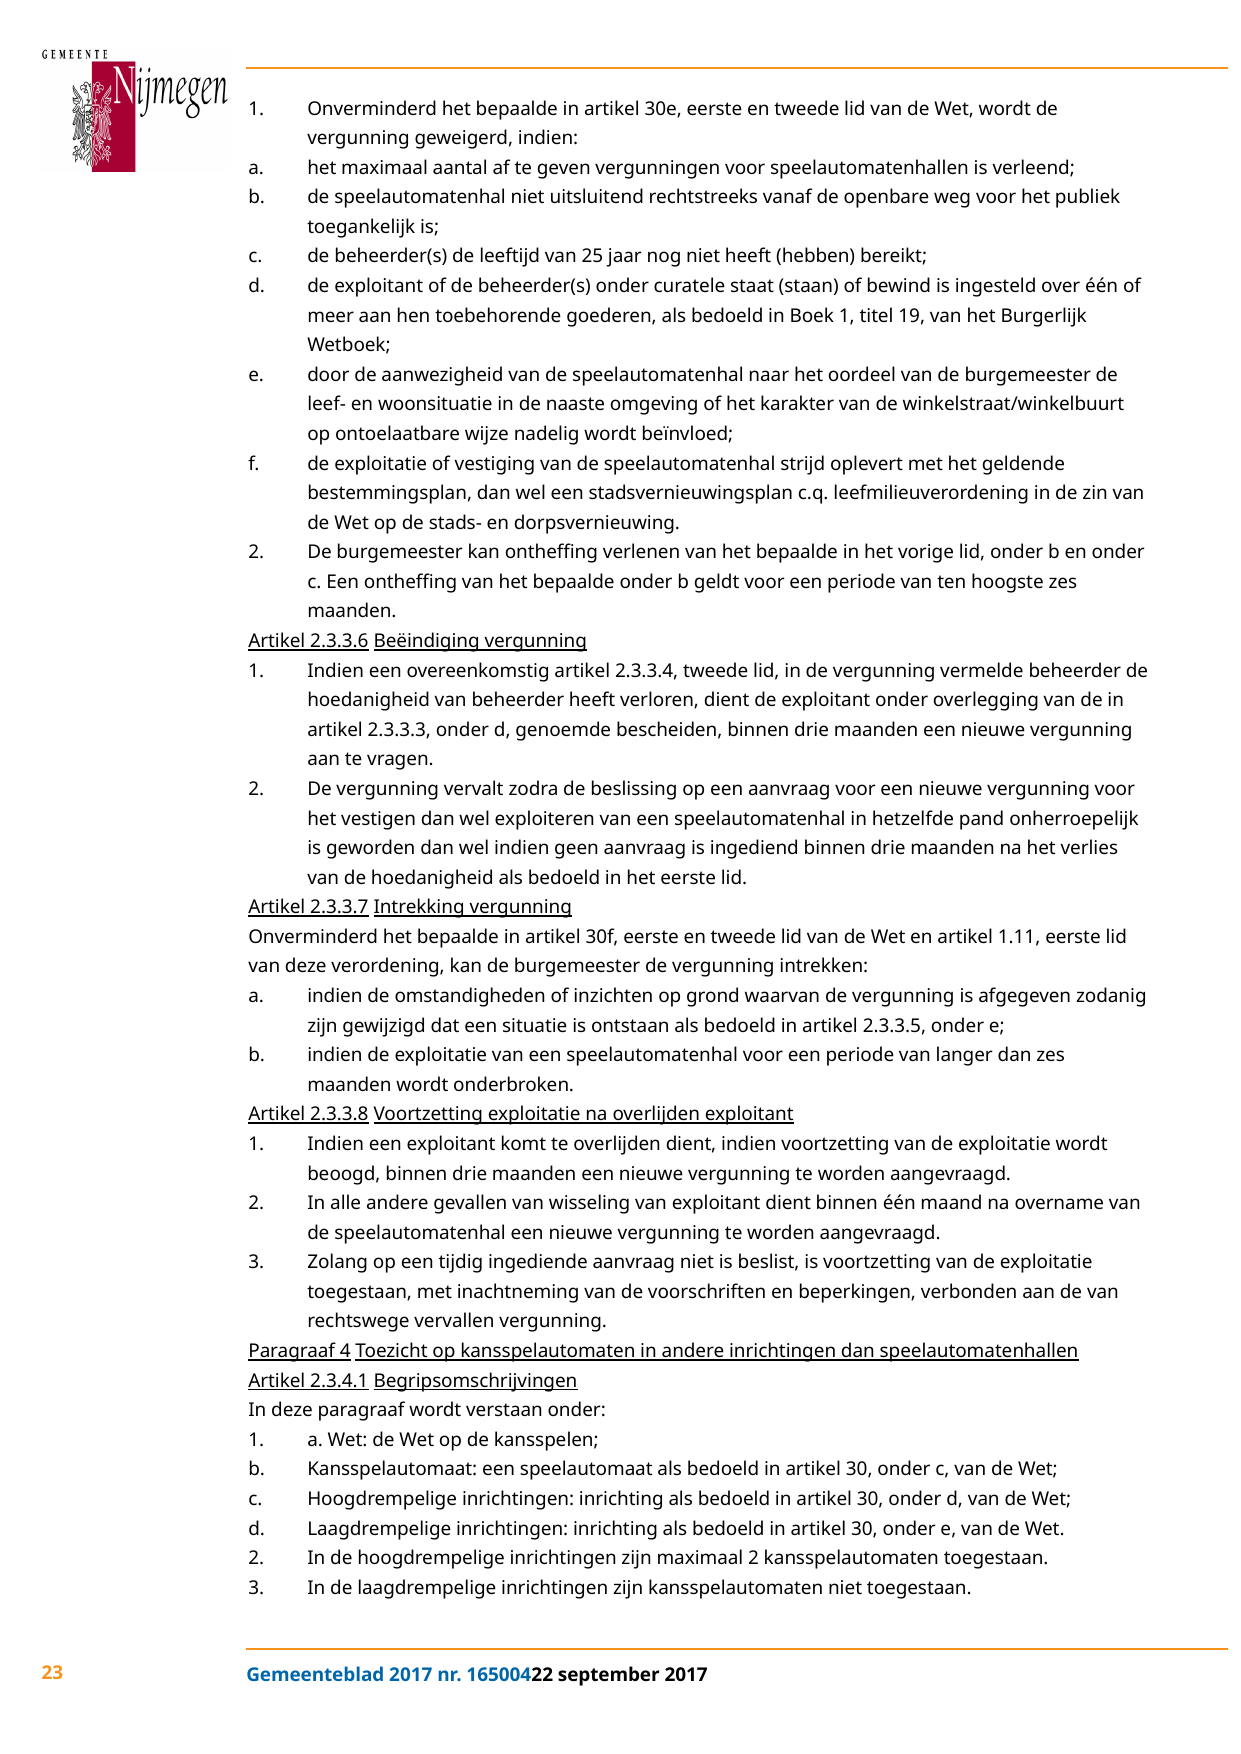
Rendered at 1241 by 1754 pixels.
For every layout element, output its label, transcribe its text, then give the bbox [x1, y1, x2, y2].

list Indien een overeenkomstig artikel 2.3.3.4, tweede lid, in de vergunning vermelde beheerder de hoedanigheid van beheerder heeft verloren, dient de exploitant onder overlegging van de in artikel 2.3.3.3, onder d, genoemde bescheiden, binnen drie maanden een nieuwe vergunning aan te vragen. [248, 657, 1152, 771]
list de exploitatie of vestiging van de speelautomatenhal strijd oplevert met het geldende bestemmingsplan, dan wel een stadsvernieuwingsplan c.q. leefmilieuverordening in de zin van de Wet op de stads- en dorpsvernieuwing. [248, 450, 1152, 535]
list Hoogdrempelige inrichtingen: inrichting als bedoeld in artikel 30, onder d, van de Wet; [248, 1485, 1152, 1511]
list de speelautomatenhal niet uitsluitend rechtstreeks vanaf de openbare weg voor het publiek toegankelijk is; [248, 183, 1152, 239]
list In de laagdrempelige inrichtingen zijn kansspelautomaten niet toegestaan. [248, 1574, 1152, 1600]
list Indien een exploitant komt te overlijden dient, indien voortzetting van de exploitatie wordt beoogd, binnen drie maanden een nieuwe vergunning te worden aangevraagd. [248, 1130, 1152, 1186]
list het maximaal aantal af te geven vergunningen voor speelautomatenhallen is verleend; [248, 154, 1152, 180]
picture [41, 47, 231, 172]
list In de hoogdrempelige inrichtingen zijn maximaal 2 kansspelautomaten toegestaan. [248, 1544, 1152, 1570]
list Onverminderd het bepaalde in artikel 30e, eerste en tweede lid van de Wet, wordt de vergunning geweigerd, indien: [248, 95, 1152, 150]
list De vergunning vervalt zodra de beslissing op een aanvraag voor een nieuwe vergunning voor het vestigen dan wel exploiteren van een speelautomatenhal in hetzelfde pand onherroepelijk is geworden dan wel indien geen aanvraag is ingediend binnen drie maanden na het verlies van de hoedanigheid als bedoeld in het eerste lid. [248, 775, 1152, 890]
list a. Wet: de Wet op de kansspelen; [248, 1426, 1152, 1452]
text Artikel 2.3.3.7 Intrekking vergunning [248, 893, 1152, 919]
list De burgemeester kan ontheffing verlenen van het bepaalde in het vorige lid, onder b en onder c. Een ontheffing van het bepaalde onder b geldt voor een periode van ten hoogste zes maanden. [248, 538, 1152, 623]
list de exploitant of de beheerder(s) onder curatele staat (staan) of bewind is ingesteld over één of meer aan hen toebehorende goederen, als bedoeld in Boek 1, titel 19, van het Burgerlijk Wetboek; [248, 272, 1152, 357]
text Onverminderd het bepaalde in artikel 30f, eerste en tweede lid van de Wet en artikel 1.11, eerste lid van deze verordening, kan de burgemeester de vergunning intrekken: [248, 923, 1152, 978]
list indien de exploitatie van een speelautomatenhal voor een periode van langer dan zes maanden wordt onderbroken. [248, 1041, 1152, 1097]
text Paragraaf 4 Toezicht op kansspelautomaten in andere inrichtingen dan speelautomatenhallen [248, 1337, 1152, 1363]
list Kansspelautomaat: een speelautomaat als bedoeld in artikel 30, onder c, van de Wet; [248, 1456, 1152, 1481]
list indien de omstandigheden of inzichten op grond waarvan de vergunning is afgegeven zodanig zijn gewijzigd dat een situatie is ontstaan als bedoeld in artikel 2.3.3.5, onder e; [248, 982, 1152, 1038]
list de beheerder(s) de leeftijd van 25 jaar nog niet heeft (hebben) bereikt; [248, 243, 1152, 268]
list Laagdrempelige inrichtingen: inrichting als bedoeld in artikel 30, onder e, van de Wet. [248, 1515, 1152, 1541]
list Zolang op een tijdig ingediende aanvraag niet is beslist, is voortzetting van de exploitatie toegestaan, met inachtneming van de voorschriften en beperkingen, verbonden aan de van rechtswege vervallen vergunning. [248, 1248, 1152, 1333]
text Artikel 2.3.3.6 Beëindiging vergunning [248, 627, 1152, 653]
list In alle andere gevallen van wisseling van exploitant dient binnen één maand na overname van de speelautomatenhal een nieuwe vergunning te worden aangevraagd. [248, 1189, 1152, 1245]
text Artikel 2.3.4.1 Begripsomschrijvingen [248, 1367, 1152, 1393]
text In deze paragraaf wordt verstaan onder: [248, 1396, 1152, 1422]
text Artikel 2.3.3.8 Voortzetting exploitatie na overlijden exploitant [248, 1101, 1152, 1126]
list door de aanwezigheid van de speelautomatenhal naar het oordeel van de burgemeester de leef- en woonsituatie in de naaste omgeving of het karakter van de winkelstraat/winkelbuurt op ontoelaatbare wijze nadelig wordt beïnvloed; [248, 361, 1152, 446]
